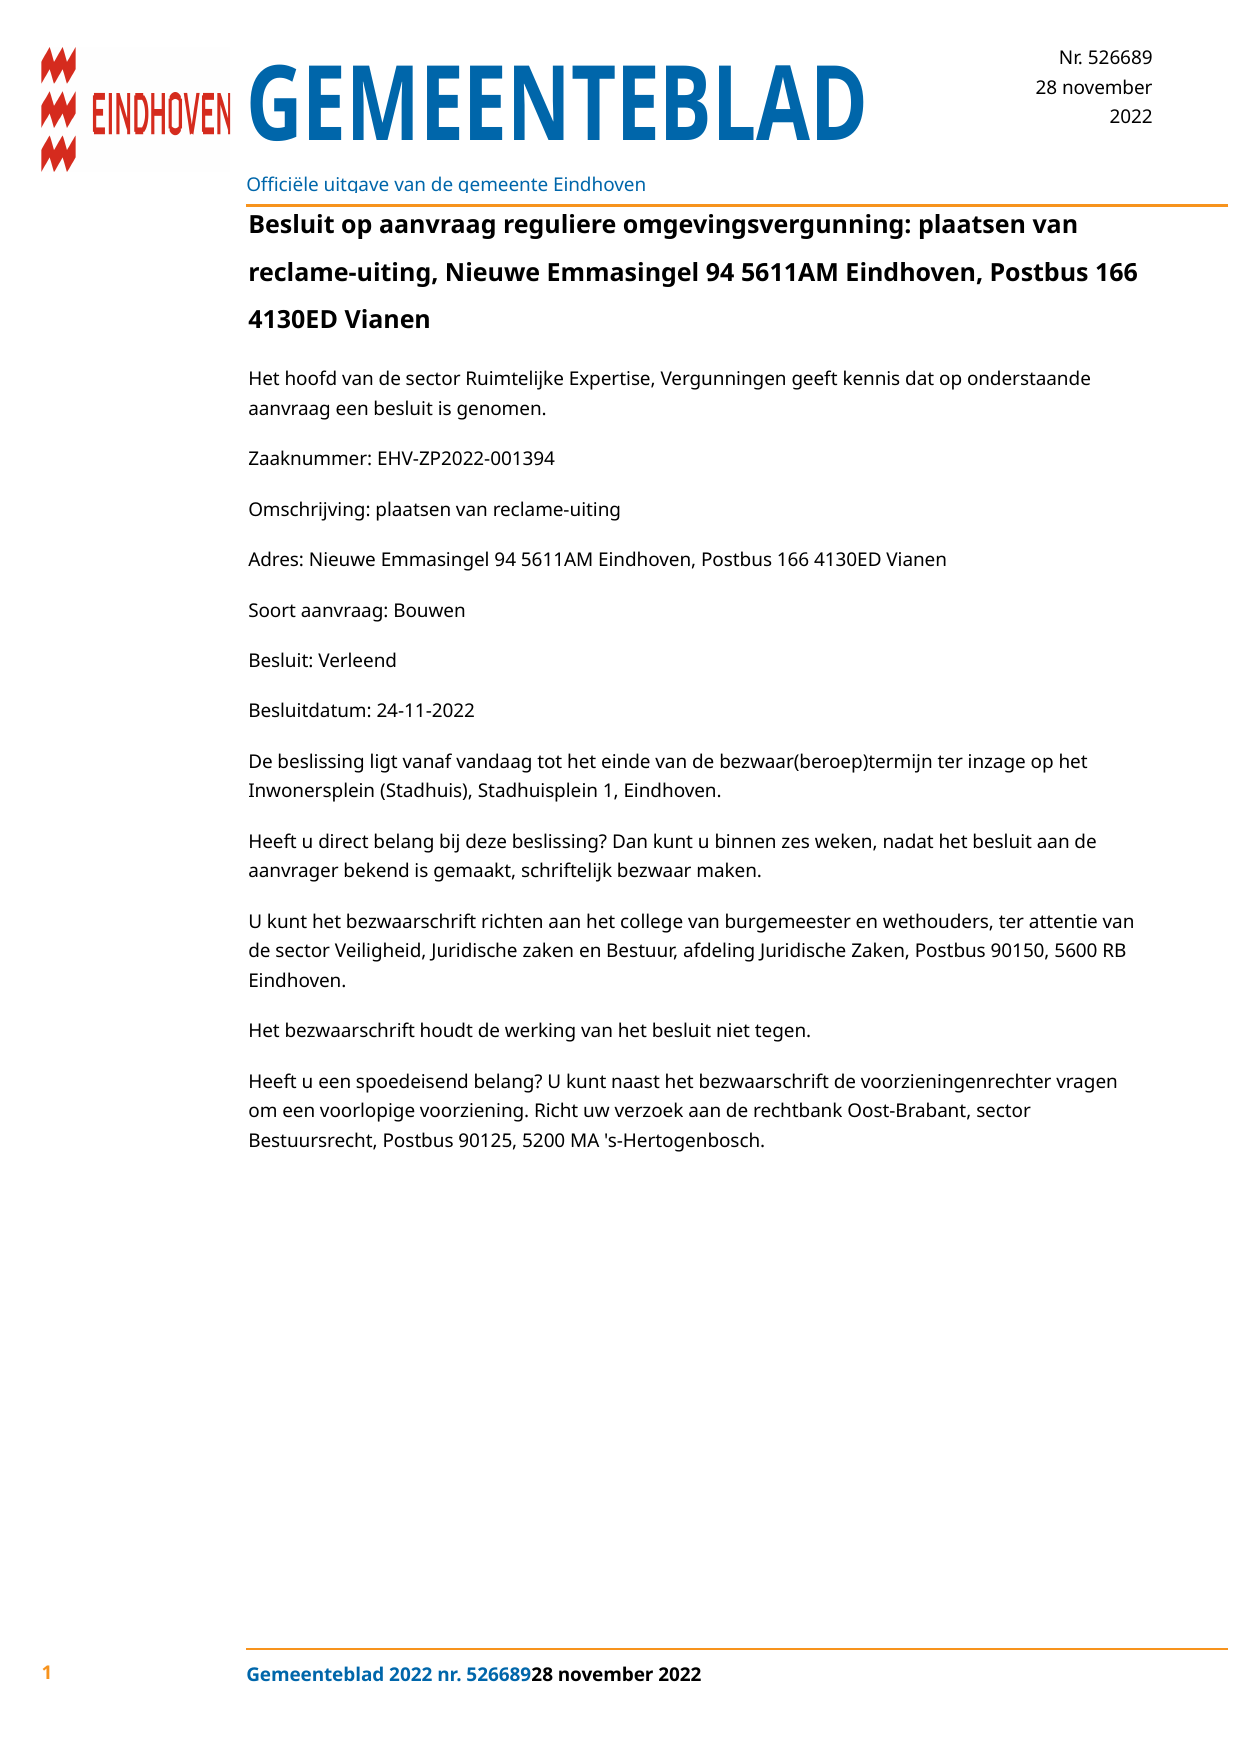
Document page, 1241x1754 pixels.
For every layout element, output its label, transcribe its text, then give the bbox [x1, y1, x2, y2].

text Zaaknummer: EHV-ZP2022-001394 [248, 446, 1152, 471]
text Omschrijving: plaatsen van reclame-uiting [248, 496, 1152, 522]
text U kunt het bezwaarschrift richten aan het college van burgemeester en wethouders, ter attentie van de sector Veiligheid, Juridische zaken en Bestuur, afdeling Juridische Zaken, Postbus 90150, 5600 RB Eindhoven. [248, 908, 1152, 993]
text Besluitdatum: 24-11-2022 [248, 698, 1152, 723]
text Het bezwaarschrift houdt de werking van het besluit niet tegen. [248, 1018, 1152, 1043]
text Heeft u direct belang bij deze beslissing? Dan kunt u binnen zes weken, nadat het besluit aan de aanvrager bekend is gemaakt, schriftelijk bezwaar maken. [248, 828, 1152, 883]
text De beslissing ligt vanaf vandaag tot het einde van de bezwaar(beroep)termijn ter inzage op het Inwonersplein (Stadhuis), Stadhuisplein 1, Eindhoven. [248, 748, 1152, 803]
text Het hoofd van de sector Ruimtelijke Expertise, Vergunningen geeft kennis dat op onderstaande aanvraag een besluit is genomen. [248, 366, 1152, 421]
text Heeft u een spoedeisend belang? U kunt naast het bezwaarschrift de voorzieningenrechter vragen om een voorlopige voorziening. Richt uw verzoek aan de rechtbank Oost-Brabant, sector Bestuursrecht, Postbus 90125, 5200 MA 's-Hertogenbosch. [248, 1068, 1152, 1153]
picture [41, 47, 231, 172]
text Besluit: Verleend [248, 647, 1152, 673]
text Adres: Nieuwe Emmasingel 94 5611AM Eindhoven, Postbus 166 4130ED Vianen [248, 546, 1152, 572]
text Soort aanvraag: Bouwen [248, 597, 1152, 622]
text Besluit op aanvraag reguliere omgevingsvergunning: plaatsen van reclame-uiting, Nieuwe Emmasingel 94 5611AM Eindhoven, Postbus 166 4130ED Vianen [248, 207, 1152, 336]
